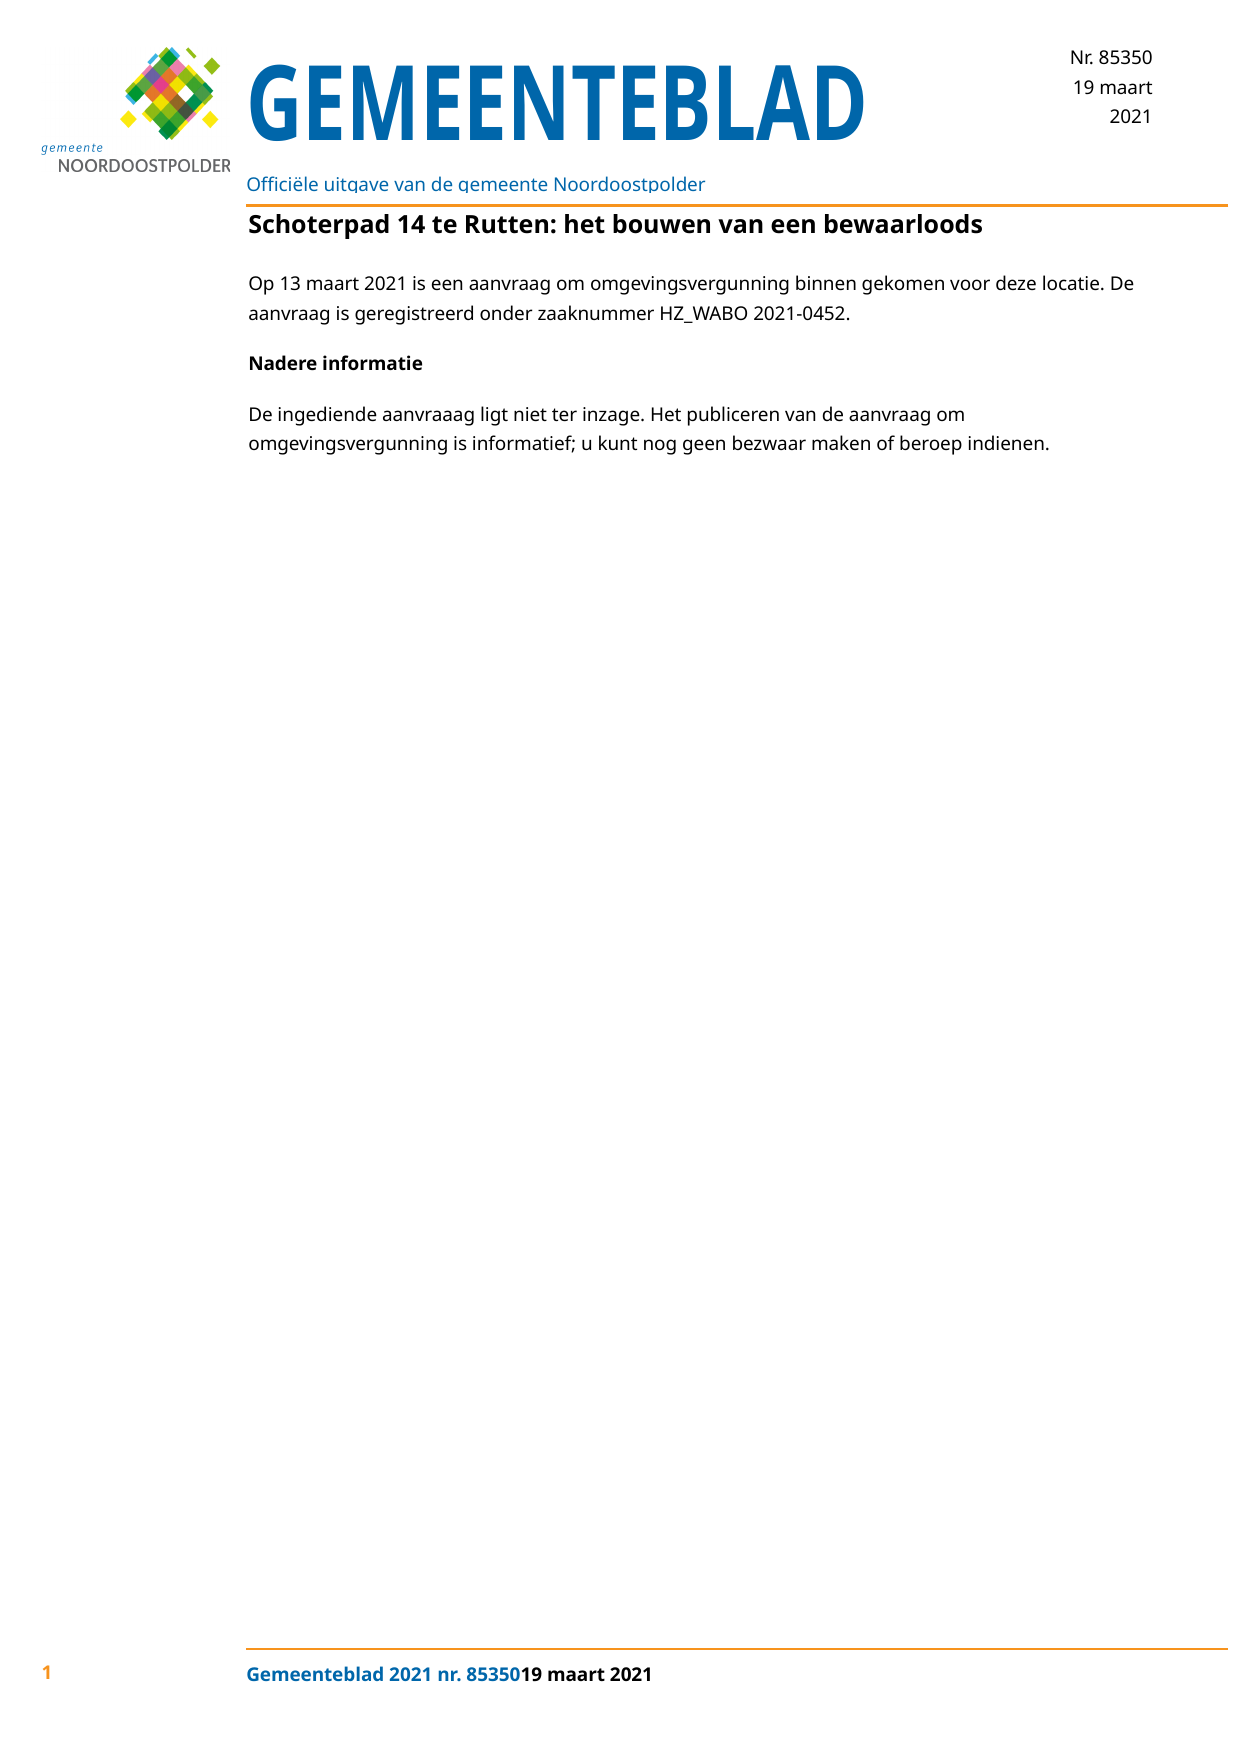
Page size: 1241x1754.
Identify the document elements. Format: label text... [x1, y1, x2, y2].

text Nadere informatie [248, 350, 1152, 376]
text Schoterpad 14 te Rutten: het bouwen van een bewaarloods [248, 207, 1152, 241]
text Op 13 maart 2021 is een aanvraag om omgevingsvergunning binnen gekomen voor deze locatie. De aanvraag is geregistreerd onder zaaknummer HZ_WABO 2021-0452. [248, 270, 1152, 326]
text De ingediende aanvraaag ligt niet ter inzage. Het publiceren van de aanvraag om omgevingsvergunning is informatief; u kunt nog geen bezwaar maken of beroep indienen. [248, 401, 1152, 456]
picture [41, 47, 231, 172]
